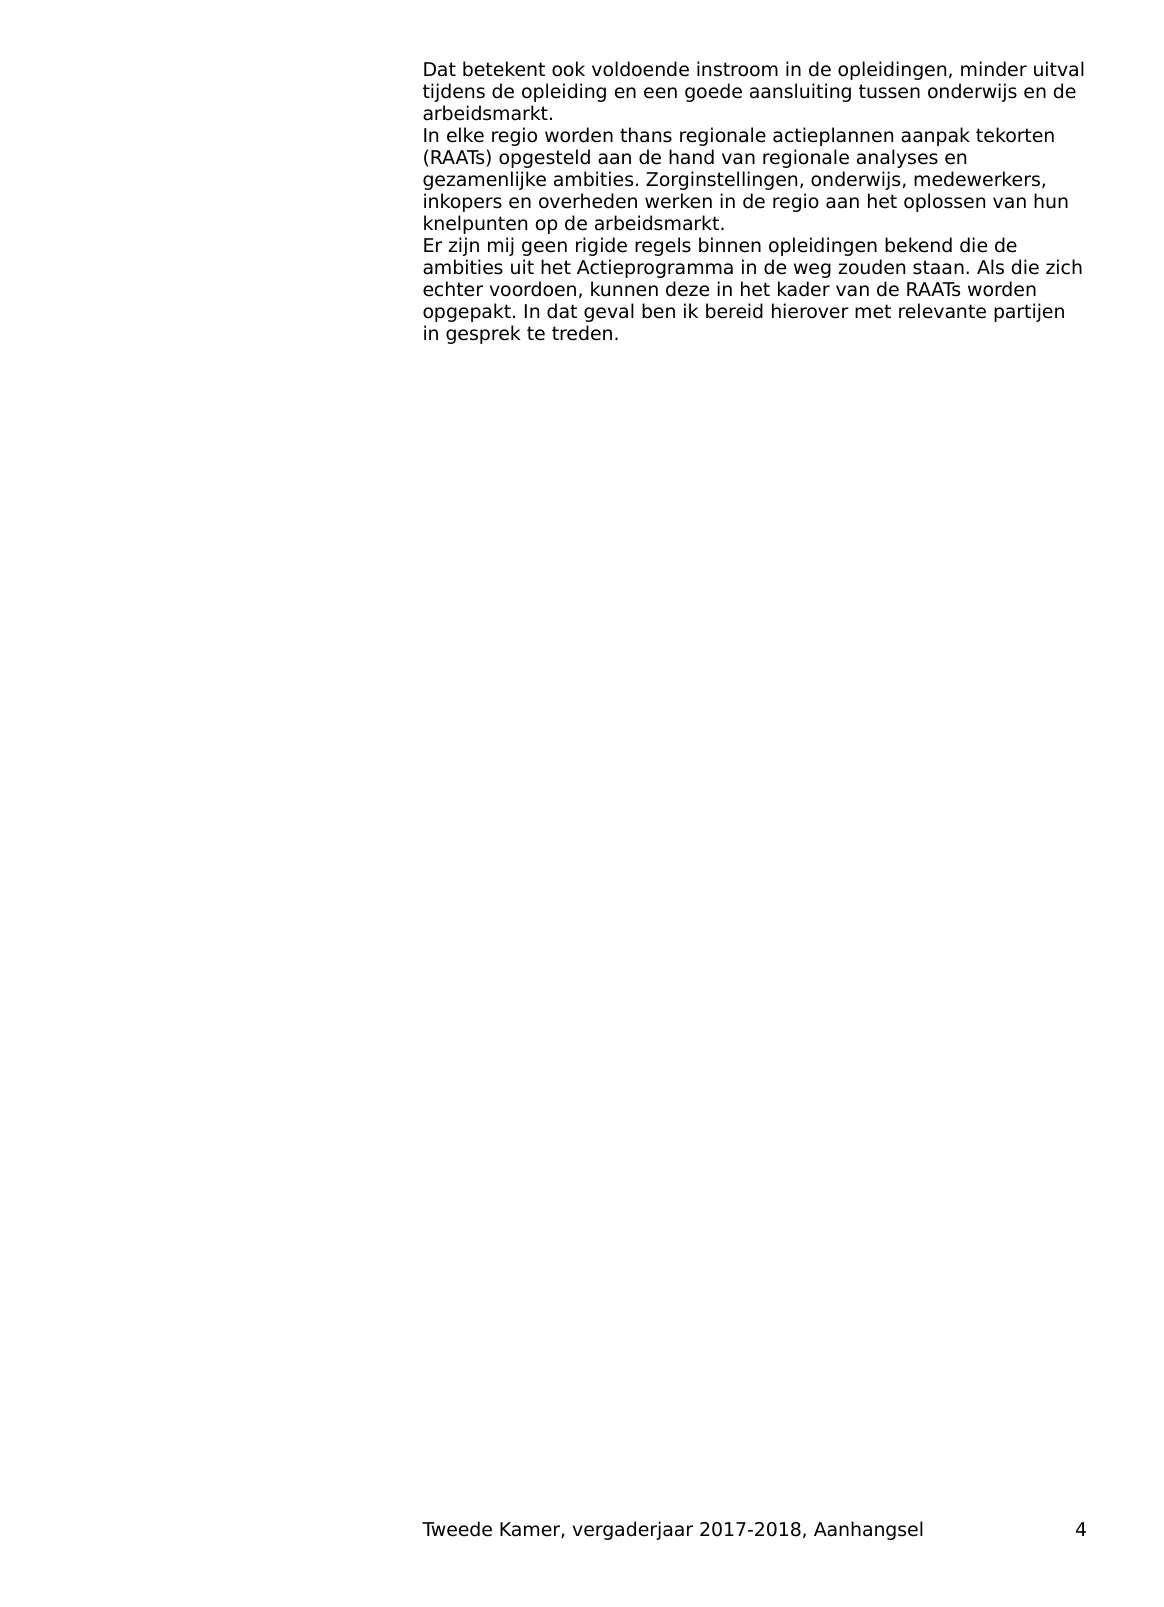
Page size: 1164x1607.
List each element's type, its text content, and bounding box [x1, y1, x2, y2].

text Er zijn mij geen rigide regels binnen opleidingen bekend die de ambities uit het Actieprogramma in de weg zouden staan. Als die zich echter voordoen, kunnen deze in het kader van de RAATs worden opgepakt. In dat geval ben ik bereid hierover met relevante partijen in gesprek te treden. [422, 235, 1087, 345]
text Dat betekent ook voldoende instroom in de opleidingen, minder uitval tijdens de opleiding en een goede aansluiting tussen onderwijs en de arbeidsmarkt. [422, 59, 1087, 125]
text In elke regio worden thans regionale actieplannen aanpak tekorten (RAATs) opgesteld aan de hand van regionale analyses en gezamenlijke ambities. Zorginstellingen, onderwijs, medewerkers, inkopers en overheden werken in de regio aan het oplossen van hun knelpunten op de arbeidsmarkt. [422, 125, 1087, 235]
